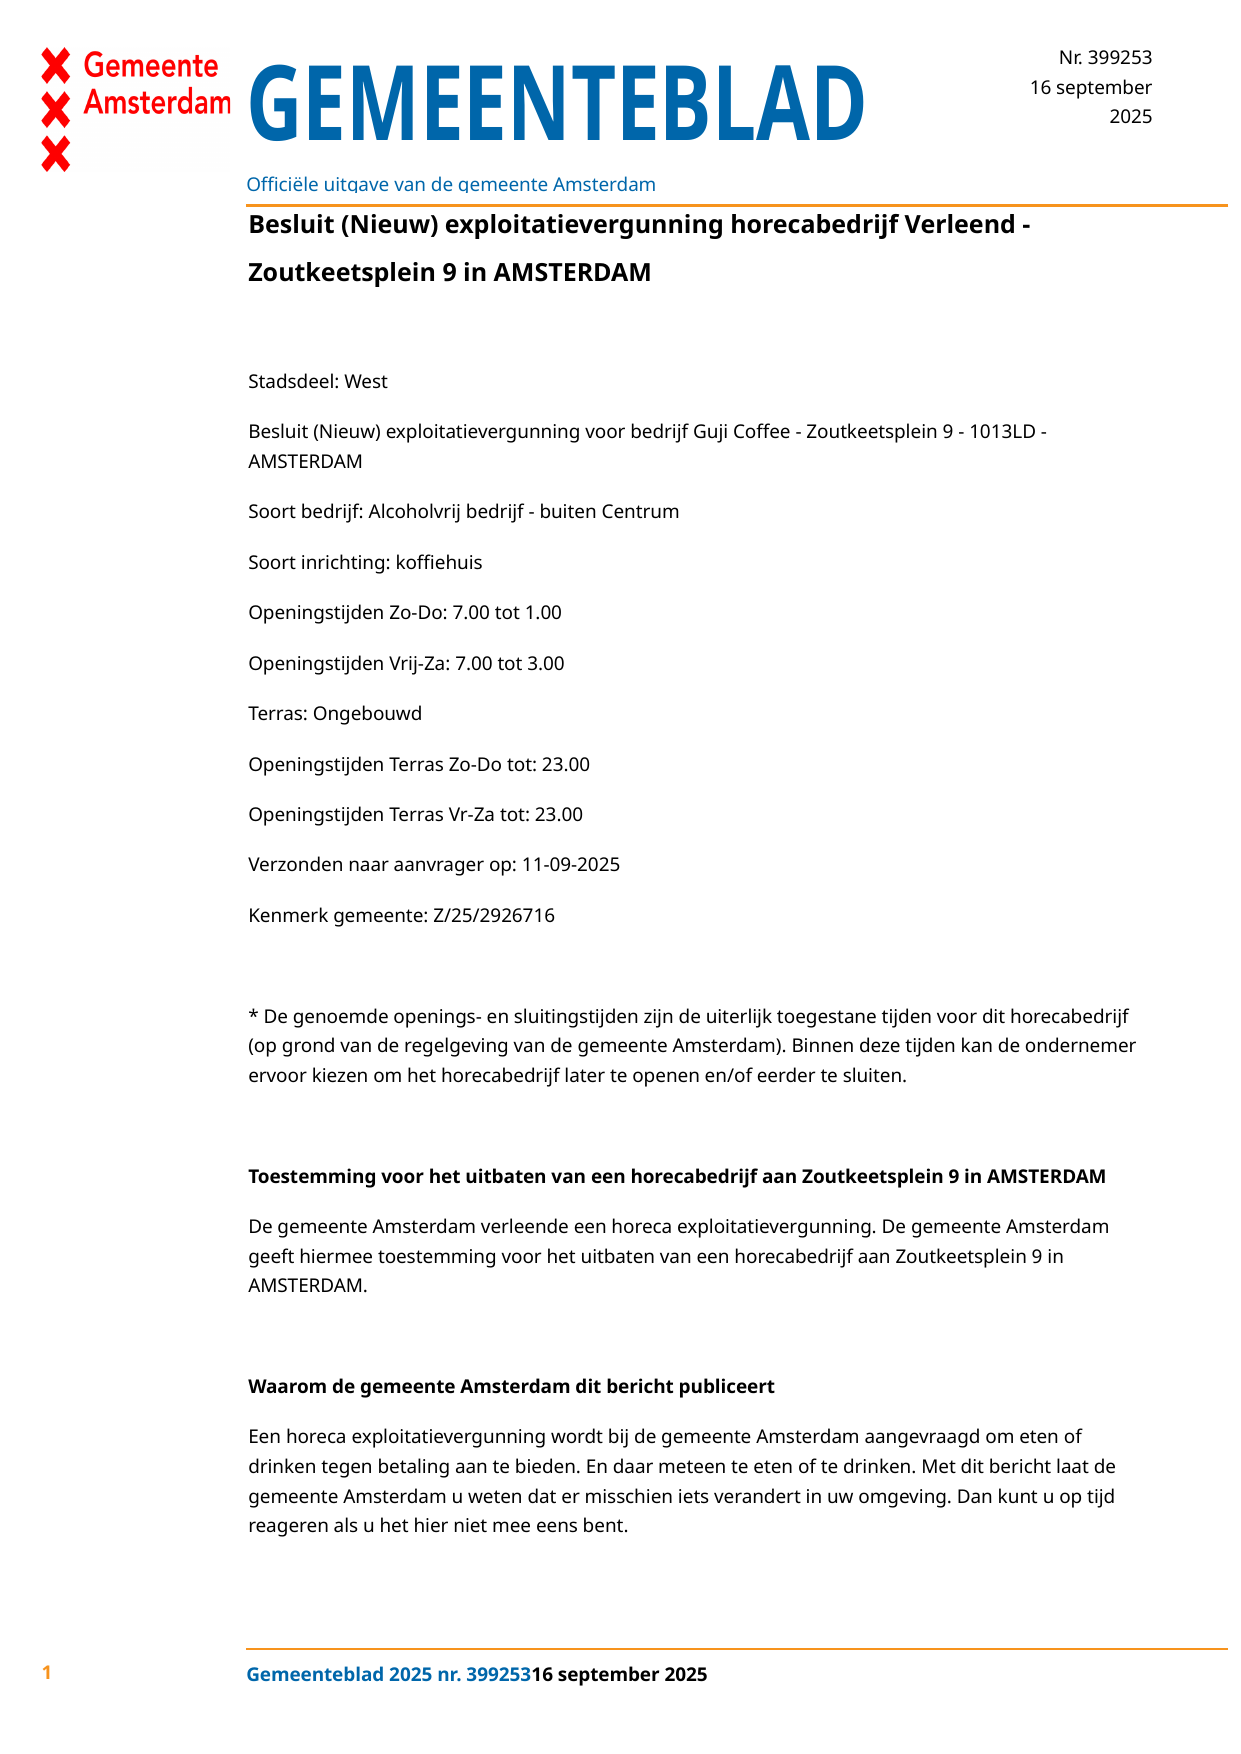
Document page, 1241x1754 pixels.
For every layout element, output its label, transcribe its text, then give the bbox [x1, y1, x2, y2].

text Openingstijden Terras Zo-Do tot: 23.00 [248, 751, 1152, 777]
text Besluit (Nieuw) exploitatievergunning horecabedrijf Verleend - Zoutkeetsplein 9 in AMSTERDAM [248, 207, 1152, 288]
text Stadsdeel: West [248, 368, 1152, 394]
text Soort inrichting: koffiehuis [248, 549, 1152, 575]
text Verzonden naar aanvrager op: 11-09-2025 [248, 852, 1152, 877]
text Een horeca exploitatievergunning wordt bij de gemeente Amsterdam aangevraagd om eten of drinken tegen betaling aan te bieden. En daar meteen te eten of te drinken. Met dit bericht laat de gemeente Amsterdam u weten dat er misschien iets verandert in uw omgeving. Dan kunt u op tijd reageren als u het hier niet mee eens bent. [248, 1424, 1152, 1538]
text Waarom de gemeente Amsterdam dit bericht publiceert [248, 1373, 1152, 1399]
text Openingstijden Vrij-Za: 7.00 tot 3.00 [248, 650, 1152, 676]
text Terras: Ongebouwd [248, 700, 1152, 726]
text Openingstijden Terras Vr-Za tot: 23.00 [248, 801, 1152, 827]
text * De genoemde openings- en sluitingstijden zijn de uiterlijk toegestane tijden voor dit horecabedrijf (op grond van de regelgeving van de gemeente Amsterdam). Binnen deze tijden kan de ondernemer ervoor kiezen om het horecabedrijf later te openen en/of eerder te sluiten. [248, 1003, 1152, 1088]
text Openingstijden Zo-Do: 7.00 tot 1.00 [248, 599, 1152, 625]
text Besluit (Nieuw) exploitatievergunning voor bedrijf Guji Coffee - Zoutkeetsplein 9 - 1013LD - AMSTERDAM [248, 419, 1152, 474]
text Toestemming voor het uitbaten van een horecabedrijf aan Zoutkeetsplein 9 in AMSTERDAM [248, 1163, 1152, 1189]
text Soort bedrijf: Alcoholvrij bedrijf - buiten Centrum [248, 499, 1152, 524]
text Kenmerk gemeente: Z/25/2926716 [248, 902, 1152, 928]
picture [41, 47, 231, 172]
text De gemeente Amsterdam verleende een horeca exploitatievergunning. De gemeente Amsterdam geeft hiermee toestemming voor het uitbaten van een horecabedrijf aan Zoutkeetsplein 9 in AMSTERDAM. [248, 1213, 1152, 1298]
